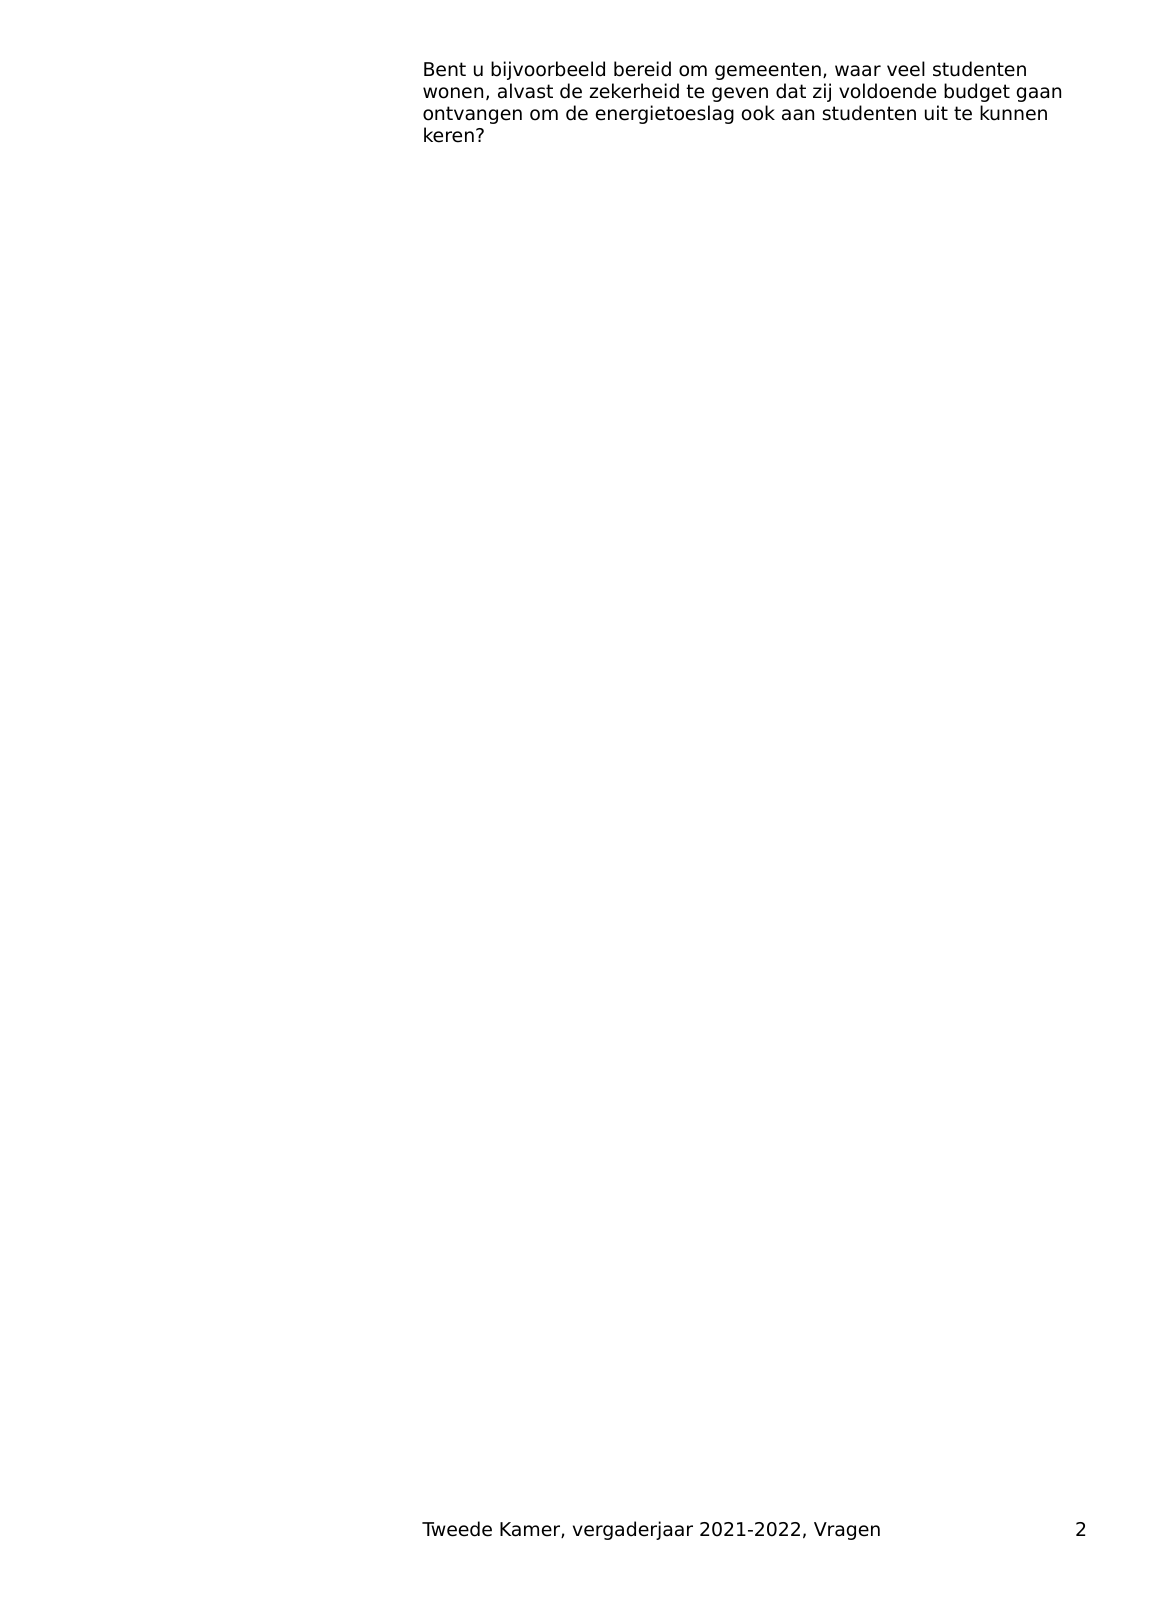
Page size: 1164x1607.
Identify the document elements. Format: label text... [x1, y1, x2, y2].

text Bent u bijvoorbeeld bereid om gemeenten, waar veel studenten wonen, alvast de zekerheid te geven dat zij voldoende budget gaan ontvangen om de energietoeslag ook aan studenten uit te kunnen keren? [422, 59, 1087, 147]
